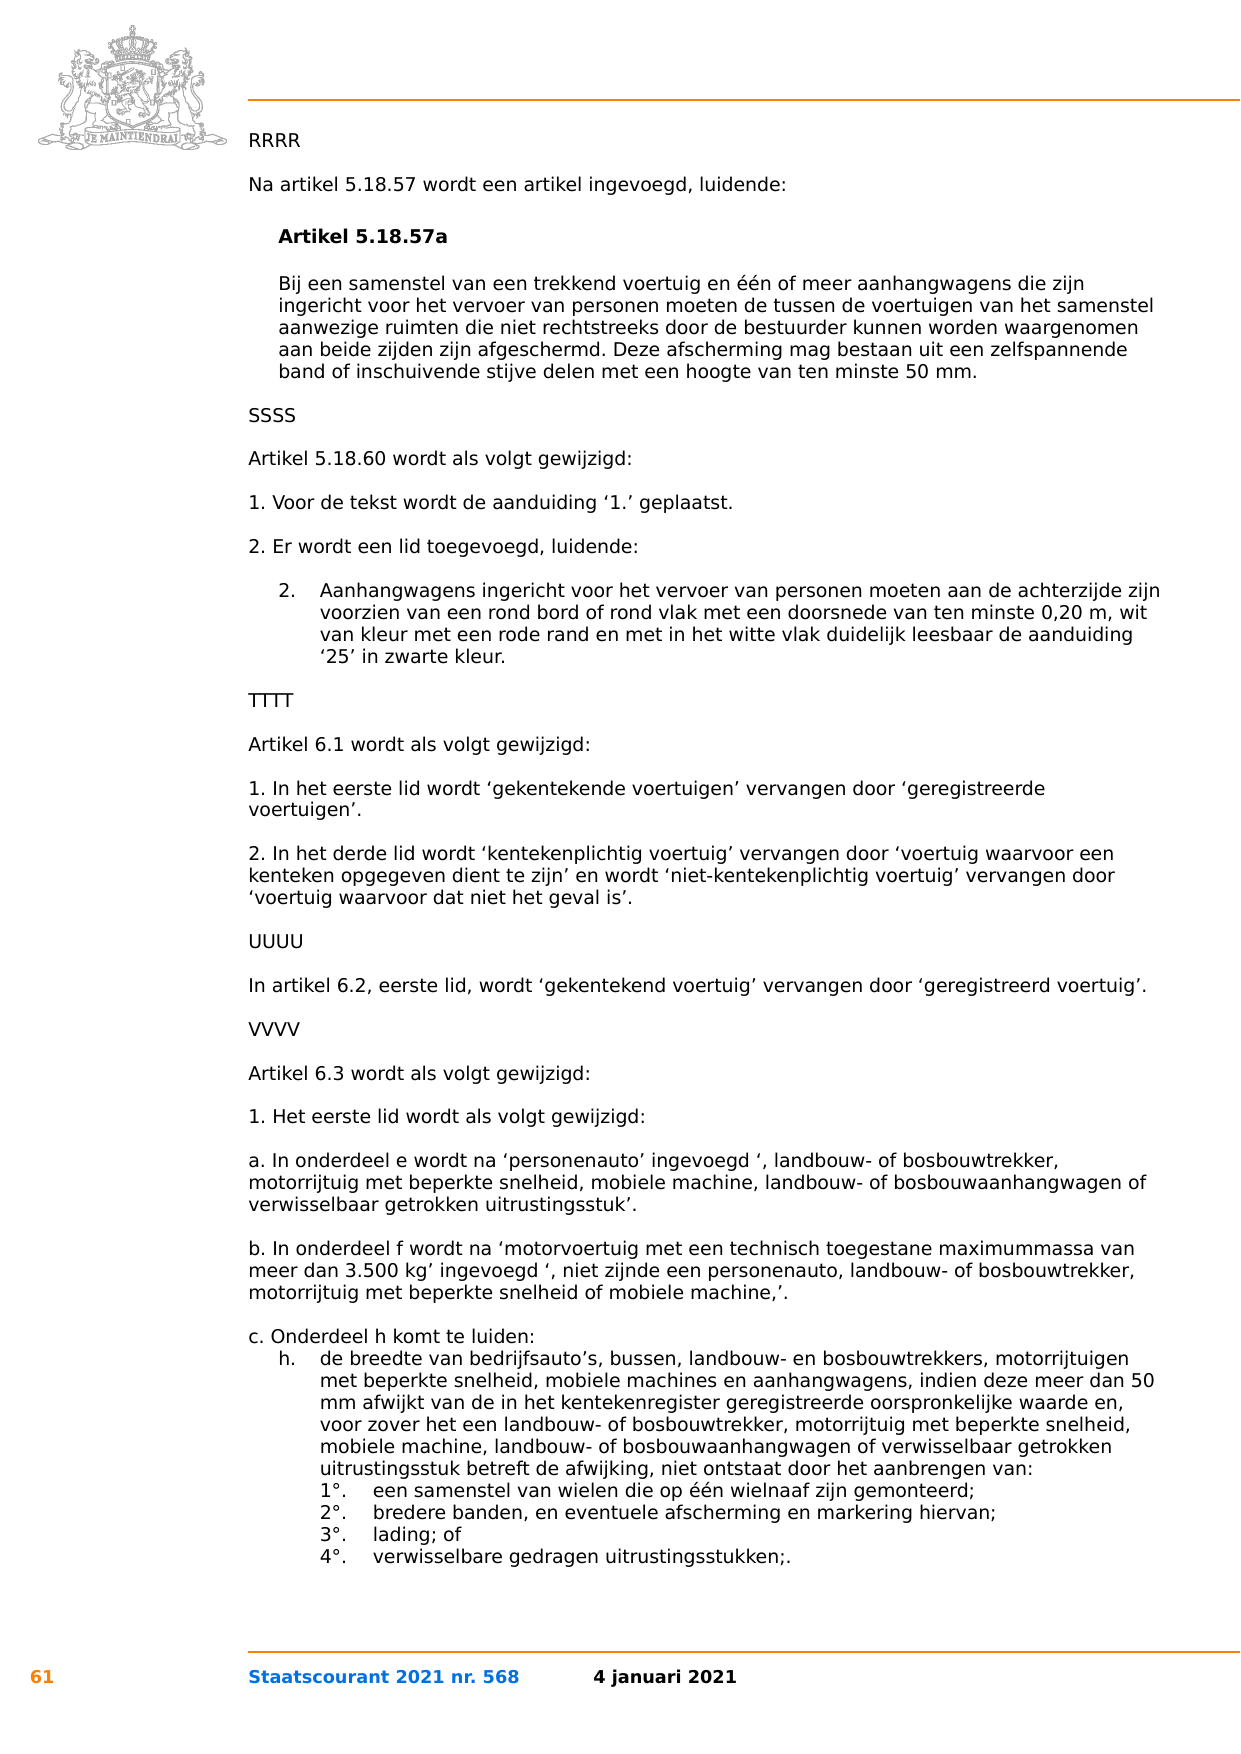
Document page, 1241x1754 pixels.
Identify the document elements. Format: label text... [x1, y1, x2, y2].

text In artikel 6.2, eerste lid, wordt ‘gekentekend voertuig’ vervangen door ‘geregistreerd voertuig’. [248, 975, 1163, 997]
text UUUU [248, 931, 1163, 953]
text b. In onderdeel f wordt na ‘motorvoertuig met een technisch toegestane maximummassa van meer dan 3.500 kg’ ingevoegd ‘, niet zijnde een personenauto, landbouw- of bosbouwtrekker, motorrijtuig met beperkte snelheid of mobiele machine,’. [248, 1238, 1163, 1304]
text 1. In het eerste lid wordt ‘gekentekende voertuigen’ vervangen door ‘geregistreerde voertuigen’. [248, 777, 1163, 821]
text 1. Het eerste lid wordt als volgt gewijzigd: [248, 1106, 1163, 1128]
text 2. Aanhangwagens ingericht voor het vervoer van personen moeten aan de achterzijde zijn voorzien van een rond bord of rond vlak met een doorsnede van ten minste 0,20 m, wit van kleur met een rode rand en met in het witte vlak duidelijk leesbaar de aanduiding ‘25’ in zwarte kleur. [278, 580, 1163, 668]
subtitle Artikel 5.18.57a [278, 226, 1163, 248]
text h. de breedte van bedrijfsauto’s, bussen, landbouw- en bosbouwtrekkers, motorrijtuigen met beperkte snelheid, mobiele machines en aanhangwagens, indien deze meer dan 50 mm afwijkt van de in het kentekenregister geregistreerde oorspronkelijke waarde en, voor zover het een landbouw- of bosbouwtrekker, motorrijtuig met beperkte snelheid, mobiele machine, landbouw- of bosbouwaanhangwagen of verwisselbaar getrokken uitrustingsstuk betreft de afwijking, niet ontstaat door het aanbrengen van: [278, 1348, 1163, 1480]
text Artikel 6.1 wordt als volgt gewijzigd: [248, 733, 1163, 756]
text Bij een samenstel van een trekkend voertuig en één of meer aanhangwagens die zijn ingericht voor het vervoer van personen moeten de tussen de voertuigen van het samenstel aanwezige ruimten die niet rechtstreeks door de bestuurder kunnen worden waargenomen aan beide zijden zijn afgeschermd. Deze afscherming mag bestaan uit een zelfspannende band of inschuivende stijve delen met een hoogte van ten minste 50 mm. [278, 273, 1163, 383]
text 4°. verwisselbare gedragen uitrustingsstukken;. [319, 1546, 1163, 1568]
text TTTT [248, 690, 1163, 712]
text 3°. lading; of [319, 1524, 1163, 1546]
text 1°. een samenstel van wielen die op één wielnaaf zijn gemonteerd; [319, 1480, 1163, 1502]
text c. Onderdeel h komt te luiden: [248, 1326, 1163, 1348]
text RRRR [248, 130, 1163, 152]
text 2°. bredere banden, en eventuele afscherming en markering hiervan; [319, 1502, 1163, 1524]
text Artikel 5.18.60 wordt als volgt gewijzigd: [248, 448, 1163, 470]
text 2. Er wordt een lid toegevoegd, luidende: [248, 536, 1163, 558]
text VVVV [248, 1019, 1163, 1041]
text 2. In het derde lid wordt ‘kentekenplichtig voertuig’ vervangen door ‘voertuig waarvoor een kenteken opgegeven dient te zijn’ en wordt ‘niet-kentekenplichtig voertuig’ vervangen door ‘voertuig waarvoor dat niet het geval is’. [248, 843, 1163, 909]
text 1. Voor de tekst wordt de aanduiding ‘1.’ geplaatst. [248, 492, 1163, 514]
text Na artikel 5.18.57 wordt een artikel ingevoegd, luidende: [248, 174, 1163, 196]
text a. In onderdeel e wordt na ‘personenauto’ ingevoegd ‘, landbouw- of bosbouwtrekker, motorrijtuig met beperkte snelheid, mobiele machine, landbouw- of bosbouwaanhangwagen of verwisselbaar getrokken uitrustingsstuk’. [248, 1150, 1163, 1216]
picture [38, 25, 227, 150]
text Artikel 6.3 wordt als volgt gewijzigd: [248, 1063, 1163, 1084]
text SSSS [248, 404, 1163, 426]
